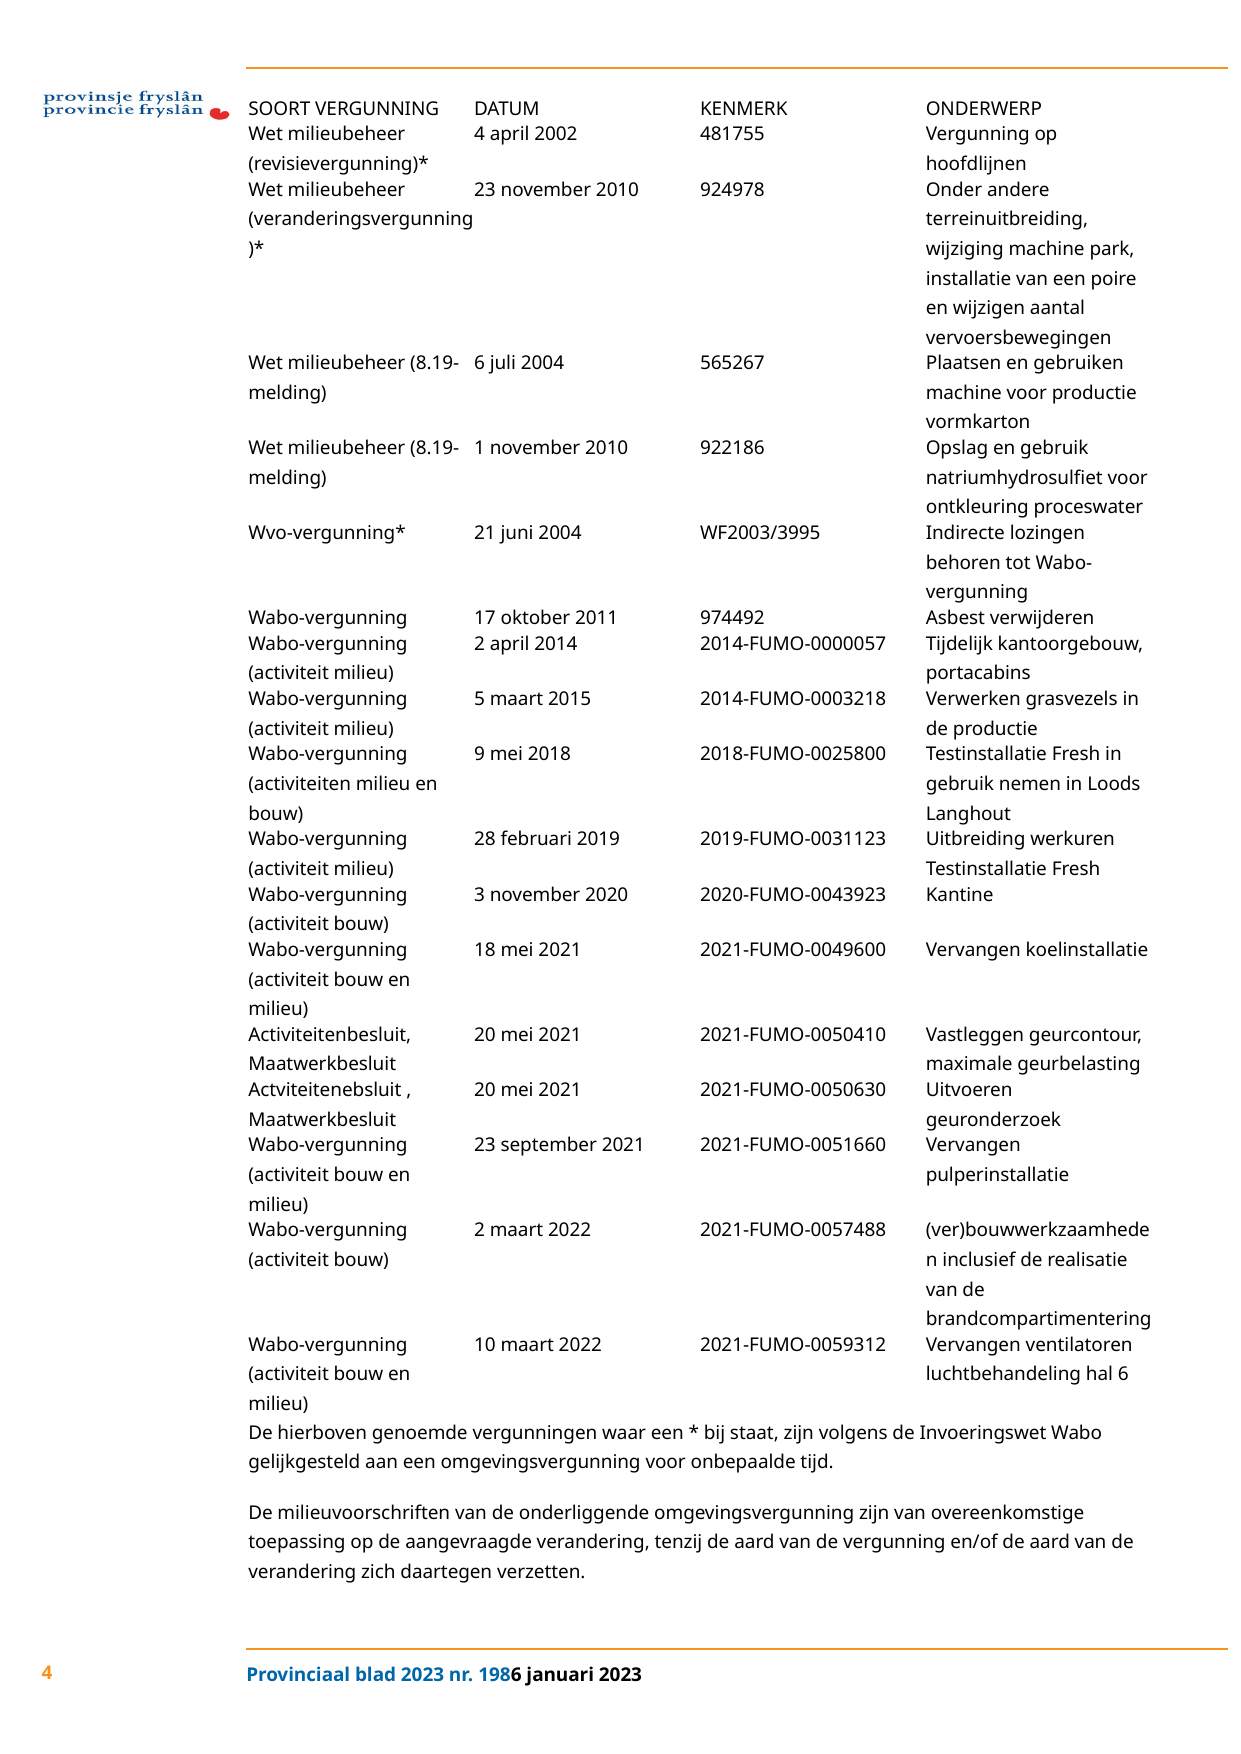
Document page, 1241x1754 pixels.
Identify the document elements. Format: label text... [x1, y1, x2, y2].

table_cell 565267 [700, 350, 926, 434]
table_cell Wabo-vergunning (activiteit milieu) [248, 826, 474, 881]
table_cell Wabo-vergunning (activiteit milieu) [248, 630, 474, 685]
table_cell 2014-FUMO-0003218 [700, 685, 926, 741]
table_header ONDERWERP [926, 95, 1152, 121]
table_cell Wabo-vergunning (activiteit bouw) [248, 881, 474, 936]
table_cell 1 november 2010 [474, 435, 700, 519]
table_cell Tijdelijk kantoorgebouw, portacabins [926, 630, 1152, 685]
table_cell 481755 [700, 121, 926, 176]
table_cell (ver)bouwwerkzaamheden inclusief de realisatie van de brandcompartimentering [926, 1217, 1152, 1331]
table_cell 9 mei 2018 [474, 741, 700, 826]
table_cell Indirecte lozingen behoren tot Wabo-vergunning [926, 519, 1152, 604]
table_cell Verwerken grasvezels in de productie [926, 685, 1152, 741]
table_cell 20 mei 2021 [474, 1021, 700, 1076]
table_cell Actviteitenebsluit , Maatwerkbesluit [248, 1076, 474, 1132]
table_cell 924978 [700, 176, 926, 349]
table_cell Wet milieubeheer (8.19- melding) [248, 350, 474, 434]
table_cell Wet milieubeheer (revisievergunning)* [248, 121, 474, 176]
table_cell Uitvoeren geuronderzoek [926, 1076, 1152, 1132]
table_cell Vervangen pulperinstallatie [926, 1132, 1152, 1217]
table_cell 10 maart 2022 [474, 1331, 700, 1416]
table_cell Testinstallatie Fresh in gebruik nemen in Loods Langhout [926, 741, 1152, 826]
table_cell 21 juni 2004 [474, 519, 700, 604]
table_cell 2021-FUMO-0049600 [700, 936, 926, 1021]
table_cell 2 maart 2022 [474, 1217, 700, 1331]
table_cell 23 november 2010 [474, 176, 700, 349]
table_cell 5 maart 2015 [474, 685, 700, 741]
table_cell Wabo-vergunning (activiteit bouw en milieu) [248, 1331, 474, 1416]
text De hierboven genoemde vergunningen waar een * bij staat, zijn volgens de Invoeringswet Wabo gelijkgesteld aan een omgevingsvergunning voor onbepaalde tijd. [248, 1419, 1152, 1474]
table_cell 17 oktober 2011 [474, 604, 700, 630]
table_cell Wabo-vergunning (activiteit bouw en milieu) [248, 1132, 474, 1217]
picture [41, 47, 231, 172]
table_cell 23 september 2021 [474, 1132, 700, 1217]
table_cell 6 juli 2004 [474, 350, 700, 434]
text De milieuvoorschriften van de onderliggende omgevingsvergunning zijn van overeenkomstige toepassing op de aangevraagde verandering, tenzij de aard van de vergunning en/of de aard van de verandering zich daartegen verzetten. [248, 1499, 1152, 1584]
table_cell 20 mei 2021 [474, 1076, 700, 1132]
table_header SOORT VERGUNNING [248, 95, 474, 121]
table_cell Vervangen koelinstallatie [926, 936, 1152, 1021]
table_cell 2018-FUMO-0025800 [700, 741, 926, 826]
table_cell 2 april 2014 [474, 630, 700, 685]
table_cell 974492 [700, 604, 926, 630]
table_cell Wet milieubeheer (veranderingsvergunning)* [248, 176, 474, 349]
table_cell WF2003/3995 [700, 519, 926, 604]
table_cell Vervangen ventilatoren luchtbehandeling hal 6 [926, 1331, 1152, 1416]
table_cell Kantine [926, 881, 1152, 936]
table_header KENMERK [700, 95, 926, 121]
table_cell 2021-FUMO-0057488 [700, 1217, 926, 1331]
table_cell 28 februari 2019 [474, 826, 700, 881]
table_header DATUM [474, 95, 700, 121]
table_cell Wet milieubeheer (8.19- melding) [248, 435, 474, 519]
table_cell Activiteitenbesluit, Maatwerkbesluit [248, 1021, 474, 1076]
table_cell Opslag en gebruik natriumhydrosulfiet voor ontkleuring proceswater [926, 435, 1152, 519]
table_cell 2021-FUMO-0050410 [700, 1021, 926, 1076]
table_cell Uitbreiding werkuren Testinstallatie Fresh [926, 826, 1152, 881]
table_cell 2020-FUMO-0043923 [700, 881, 926, 936]
table_cell Wabo-vergunning [248, 604, 474, 630]
table_cell 4 april 2002 [474, 121, 700, 176]
table_cell Wabo-vergunning (activiteit bouw en milieu) [248, 936, 474, 1021]
table_cell Wvo-vergunning* [248, 519, 474, 604]
table_cell 2019-FUMO-0031123 [700, 826, 926, 881]
table_cell Vergunning op hoofdlijnen [926, 121, 1152, 176]
table_cell Wabo-vergunning (activiteiten milieu en bouw) [248, 741, 474, 826]
table_cell Wabo-vergunning (activiteit bouw) [248, 1217, 474, 1331]
table_cell Wabo-vergunning (activiteit milieu) [248, 685, 474, 741]
table_cell 3 november 2020 [474, 881, 700, 936]
table_cell Vastleggen geurcontour, maximale geurbelasting [926, 1021, 1152, 1076]
table_cell 2021-FUMO-0059312 [700, 1331, 926, 1416]
table_cell Plaatsen en gebruiken machine voor productie vormkarton [926, 350, 1152, 434]
table_cell 2021-FUMO-0050630 [700, 1076, 926, 1132]
table_cell 922186 [700, 435, 926, 519]
table_cell Asbest verwijderen [926, 604, 1152, 630]
table_cell 18 mei 2021 [474, 936, 700, 1021]
table_cell 2021-FUMO-0051660 [700, 1132, 926, 1217]
table_cell Onder andere terreinuitbreiding, wijziging machine park, installatie van een poire en wijzigen aantal vervoersbewegingen [926, 176, 1152, 349]
table_cell 2014-FUMO-0000057 [700, 630, 926, 685]
